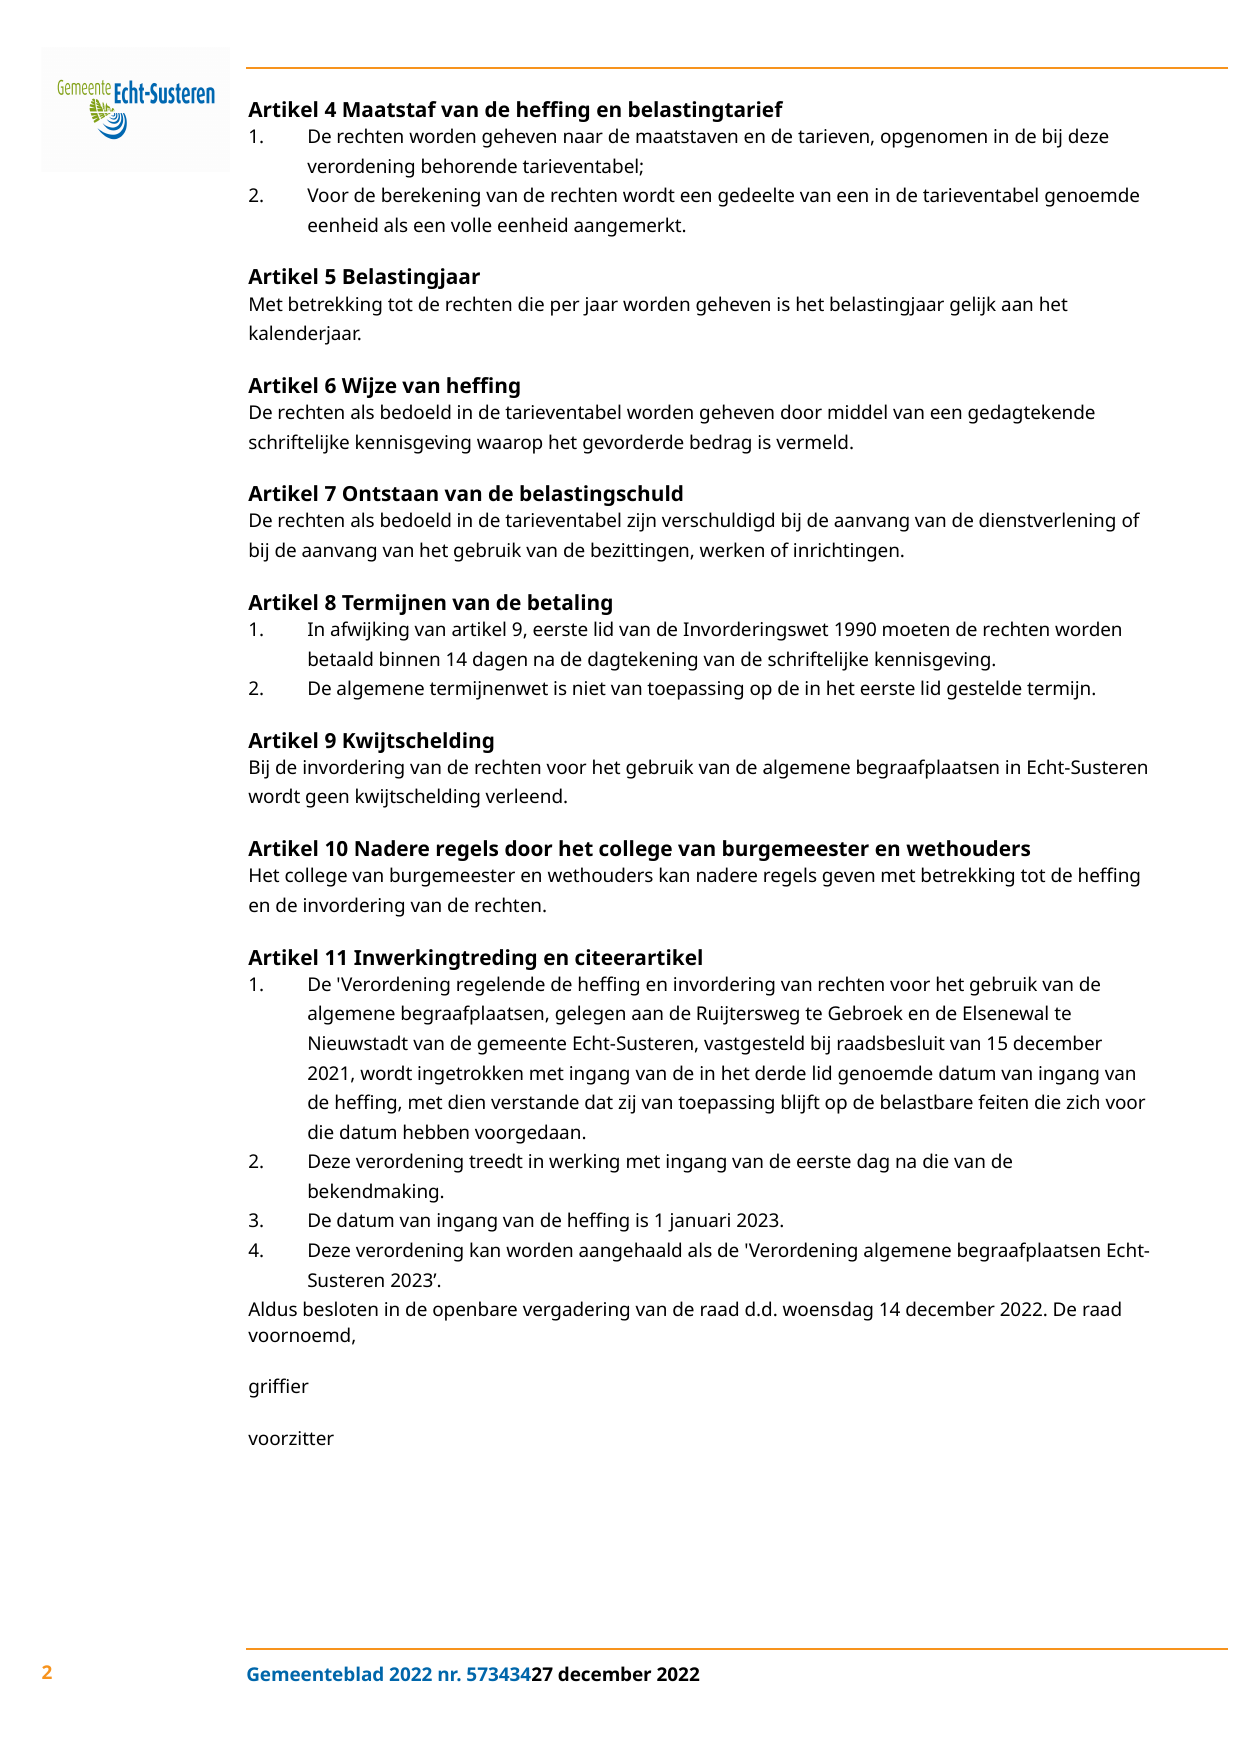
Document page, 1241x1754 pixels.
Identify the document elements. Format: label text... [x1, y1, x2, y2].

text De rechten als bedoeld in de tarieventabel worden geheven door middel van een gedagtekende schriftelijke kennisgeving waarop het gevorderde bedrag is vermeld. [248, 399, 1152, 454]
text De rechten als bedoeld in de tarieventabel zijn verschuldigd bij de aanvang van de dienstverlening of bij de aanvang van het gebruik van de bezittingen, werken of inrichtingen. [248, 508, 1152, 563]
list In afwijking van artikel 9, eerste lid van de Invorderingswet 1990 moeten de rechten worden betaald binnen 14 dagen na de dagtekening van de schriftelijke kennisgeving. [248, 616, 1152, 671]
text Bij de invordering van de rechten voor het gebruik van de algemene begraafplaatsen in Echt-Susteren wordt geen kwijtschelding verleend. [248, 754, 1152, 809]
list Deze verordening treedt in werking met ingang van de eerste dag na die van de bekendmaking. [248, 1148, 1152, 1204]
text Artikel 8 Termijnen van de betaling [248, 588, 1152, 616]
text Artikel 5 Belastingjaar [248, 262, 1152, 291]
list De datum van ingang van de heffing is 1 januari 2023. [248, 1208, 1152, 1233]
text Het college van burgemeester en wethouders kan nadere regels geven met betrekking tot de heffing en de invordering van de rechten. [248, 863, 1152, 918]
text Aldus besloten in de openbare vergadering van de raad d.d. woensdag 14 december 2022. De raad voornoemd, [248, 1296, 1152, 1348]
list Deze verordening kan worden aangehaald als de 'Verordening algemene begraafplaatsen Echt-Susteren 2023’. [248, 1237, 1152, 1293]
text voorzitter [248, 1425, 1152, 1451]
text Artikel 10 Nadere regels door het college van burgemeester en wethouders [248, 834, 1152, 863]
list Voor de berekening van de rechten wordt een gedeelte van een in de tarieventabel genoemde eenheid als een volle eenheid aangemerkt. [248, 182, 1152, 238]
list De algemene termijnenwet is niet van toepassing op de in het eerste lid gestelde termijn. [248, 675, 1152, 701]
list De rechten worden geheven naar de maatstaven en de tarieven, opgenomen in de bij deze verordening behorende tarieventabel; [248, 123, 1152, 178]
text Artikel 7 Ontstaan van de belastingschuld [248, 479, 1152, 508]
list De 'Verordening regelende de heffing en invordering van rechten voor het gebruik van de algemene begraafplaatsen, gelegen aan de Ruijtersweg te Gebroek en de Elsenewal te Nieuwstadt van de gemeente Echt-Susteren, vastgesteld bij raadsbesluit van 15 december 2021, wordt ingetrokken met ingang van de in het derde lid genoemde datum van ingang van de heffing, met dien verstande dat zij van toepassing blijft op de belastbare feiten die zich voor die datum hebben voorgedaan. [248, 971, 1152, 1145]
text Artikel 4 Maatstaf van de heffing en belastingtarief [248, 95, 1152, 123]
text griffier [248, 1374, 1152, 1399]
text Artikel 11 Inwerkingtreding en citeerartikel [248, 943, 1152, 971]
picture [41, 47, 231, 172]
text Artikel 9 Kwijtschelding [248, 726, 1152, 754]
text Met betrekking tot de rechten die per jaar worden geheven is het belastingjaar gelijk aan het kalenderjaar. [248, 291, 1152, 346]
text Artikel 6 Wijze van heffing [248, 371, 1152, 399]
